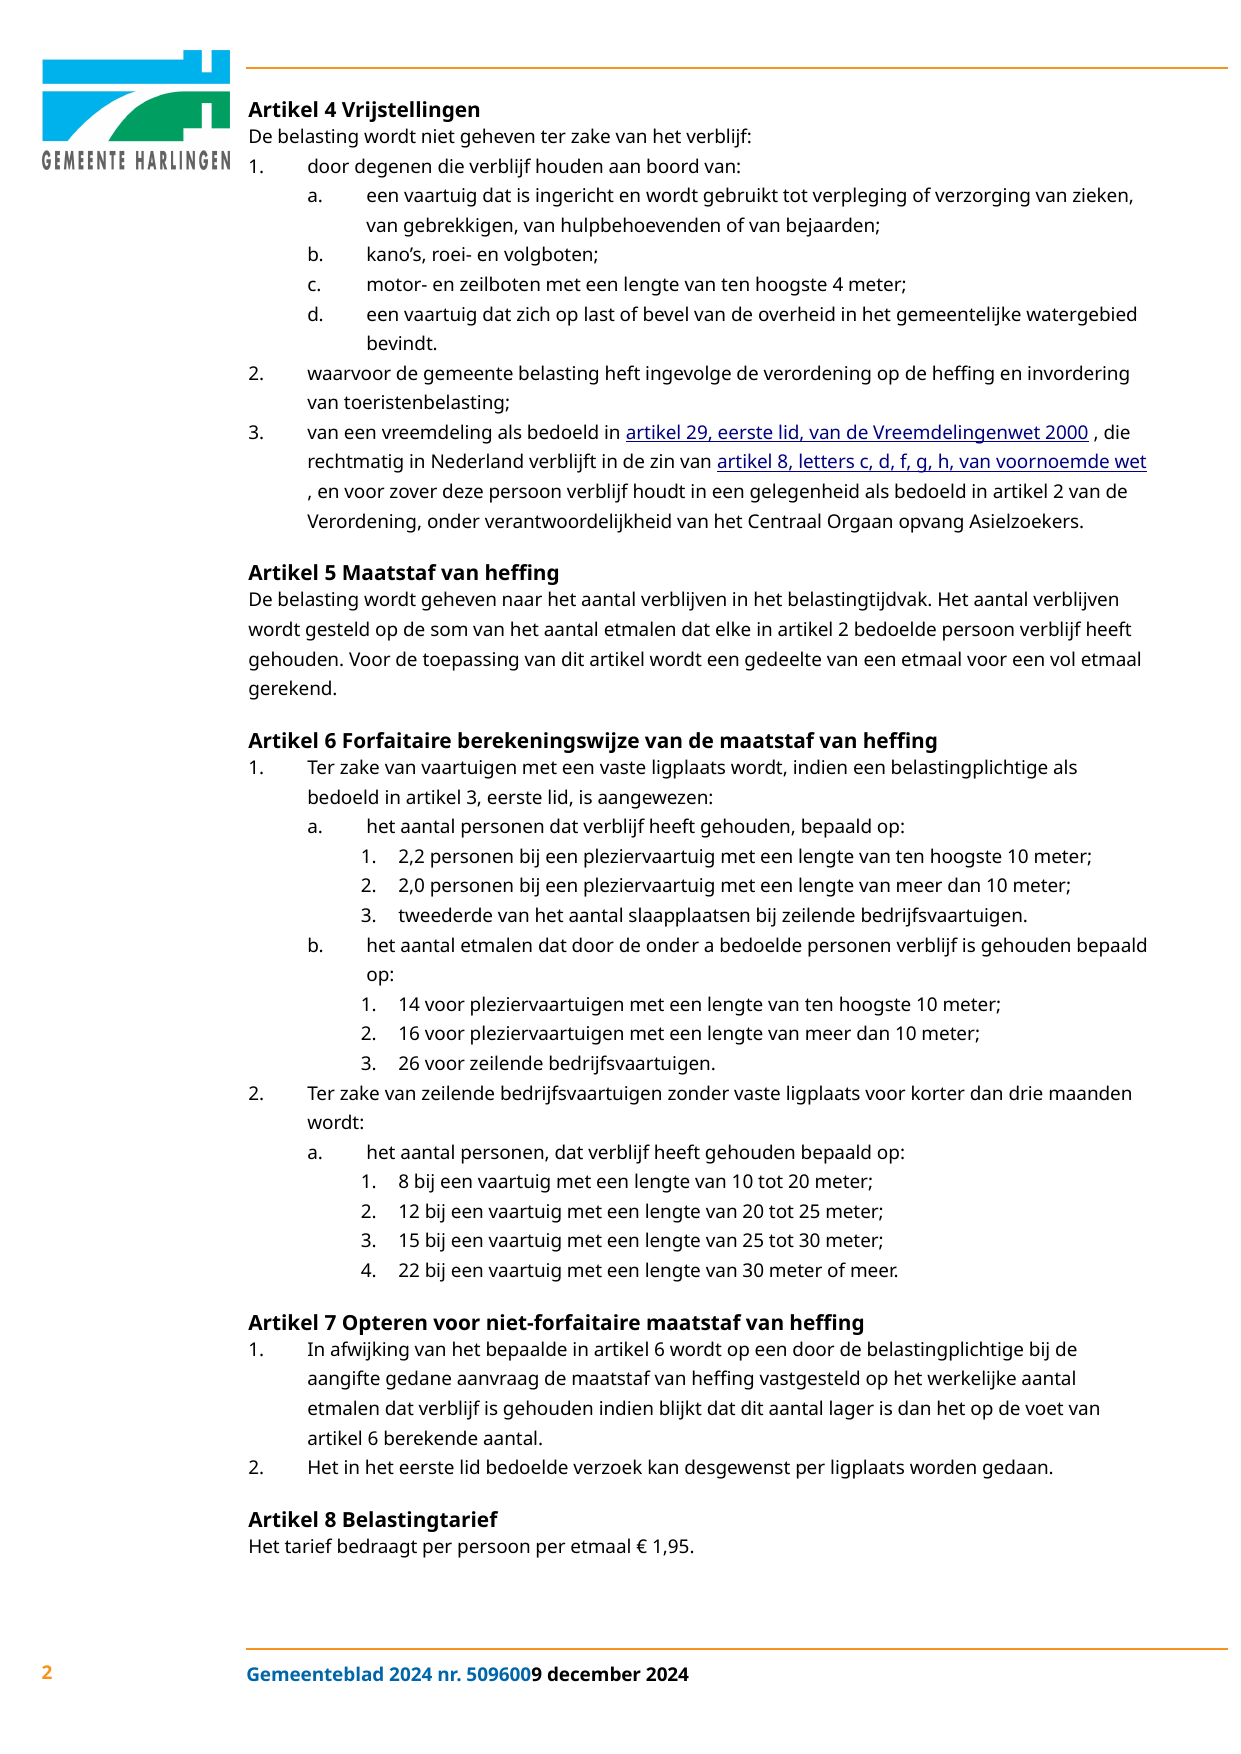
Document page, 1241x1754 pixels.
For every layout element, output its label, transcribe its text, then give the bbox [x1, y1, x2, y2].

text Artikel 8 Belastingtarief [248, 1505, 1152, 1533]
list 8 bij een vaartuig met een lengte van 10 tot 20 meter; [361, 1168, 1152, 1194]
list 12 bij een vaartuig met een lengte van 20 tot 25 meter; [361, 1198, 1152, 1224]
text Artikel 4 Vrijstellingen [248, 95, 1152, 123]
list door degenen die verblijf houden aan boord van: [248, 153, 1152, 178]
list 2,2 personen bij een pleziervaartuig met een lengte van ten hoogste 10 meter; [361, 843, 1152, 869]
list 2,0 personen bij een pleziervaartuig met een lengte van meer dan 10 meter; [361, 873, 1152, 898]
list een vaartuig dat zich op last of bevel van de overheid in het gemeentelijke watergebied bevindt. [307, 301, 1152, 356]
list 15 bij een vaartuig met een lengte van 25 tot 30 meter; [361, 1228, 1152, 1253]
text De belasting wordt geheven naar het aantal verblijven in het belastingtijdvak. Het aantal verblijven wordt gesteld op de som van het aantal etmalen dat elke in artikel 2 bedoelde persoon verblijf heeft gehouden. Voor de toepassing van dit artikel wordt een gedeelte van een etmaal voor een vol etmaal gerekend. [248, 587, 1152, 701]
list Ter zake van zeilende bedrijfsvaartuigen zonder vaste ligplaats voor korter dan drie maanden wordt: [248, 1080, 1152, 1135]
text Artikel 5 Maatstaf van heffing [248, 558, 1152, 587]
list een vaartuig dat is ingericht en wordt gebruikt tot verpleging of verzorging van zieken, van gebrekkigen, van hulpbehoevenden of van bejaarden; [307, 182, 1152, 238]
list 22 bij een vaartuig met een lengte van 30 meter of meer. [361, 1257, 1152, 1283]
list In afwijking van het bepaalde in artikel 6 wordt op een door de belastingplichtige bij de aangifte gedane aanvraag de maatstaf van heffing vastgesteld op het werkelijke aantal etmalen dat verblijf is gehouden indien blijkt dat dit aantal lager is dan het op de voet van artikel 6 berekende aantal. [248, 1336, 1152, 1451]
list 14 voor pleziervaartuigen met een lengte van ten hoogste 10 meter; [361, 991, 1152, 1017]
list het aantal personen dat verblijf heeft gehouden, bepaald op: [307, 813, 1152, 839]
list het aantal etmalen dat door de onder a bedoelde personen verblijf is gehouden bepaald op: [307, 932, 1152, 987]
list kano’s, roei- en volgboten; [307, 242, 1152, 267]
text De belasting wordt niet geheven ter zake van het verblijf: [248, 123, 1152, 149]
text Het tarief bedraagt per persoon per etmaal € 1,95. [248, 1533, 1152, 1559]
list Ter zake van vaartuigen met een vaste ligplaats wordt, indien een belastingplichtige als bedoeld in artikel 3, eerste lid, is aangewezen: [248, 754, 1152, 809]
text Artikel 7 Opteren voor niet-forfaitaire maatstaf van heffing [248, 1308, 1152, 1336]
list tweederde van het aantal slaapplaatsen bij zeilende bedrijfsvaartuigen. [361, 902, 1152, 928]
list motor- en zeilboten met een lengte van ten hoogste 4 meter; [307, 271, 1152, 297]
list Het in het eerste lid bedoelde verzoek kan desgewenst per ligplaats worden gedaan. [248, 1454, 1152, 1480]
list waarvoor de gemeente belasting heft ingevolge de verordening op de heffing en invordering van toeristenbelasting; [248, 360, 1152, 415]
text Artikel 6 Forfaitaire berekeningswijze van de maatstaf van heffing [248, 726, 1152, 754]
picture [41, 47, 231, 172]
list het aantal personen, dat verblijf heeft gehouden bepaald op: [307, 1139, 1152, 1164]
list van een vreemdeling als bedoeld in artikel 29, eerste lid, van de Vreemdelingenwet 2000 , die rechtmatig in Nederland verblijft in de zin van artikel 8, letters c, d, f, g, h, van voornoemde wet , en voor zover deze persoon verblijf houdt in een gelegenheid als bedoeld in artikel 2 van de Verordening, onder verantwoordelijkheid van het Centraal Orgaan opvang Asielzoekers. [248, 419, 1152, 533]
list 26 voor zeilende bedrijfsvaartuigen. [361, 1050, 1152, 1076]
list 16 voor pleziervaartuigen met een lengte van meer dan 10 meter; [361, 1021, 1152, 1046]
